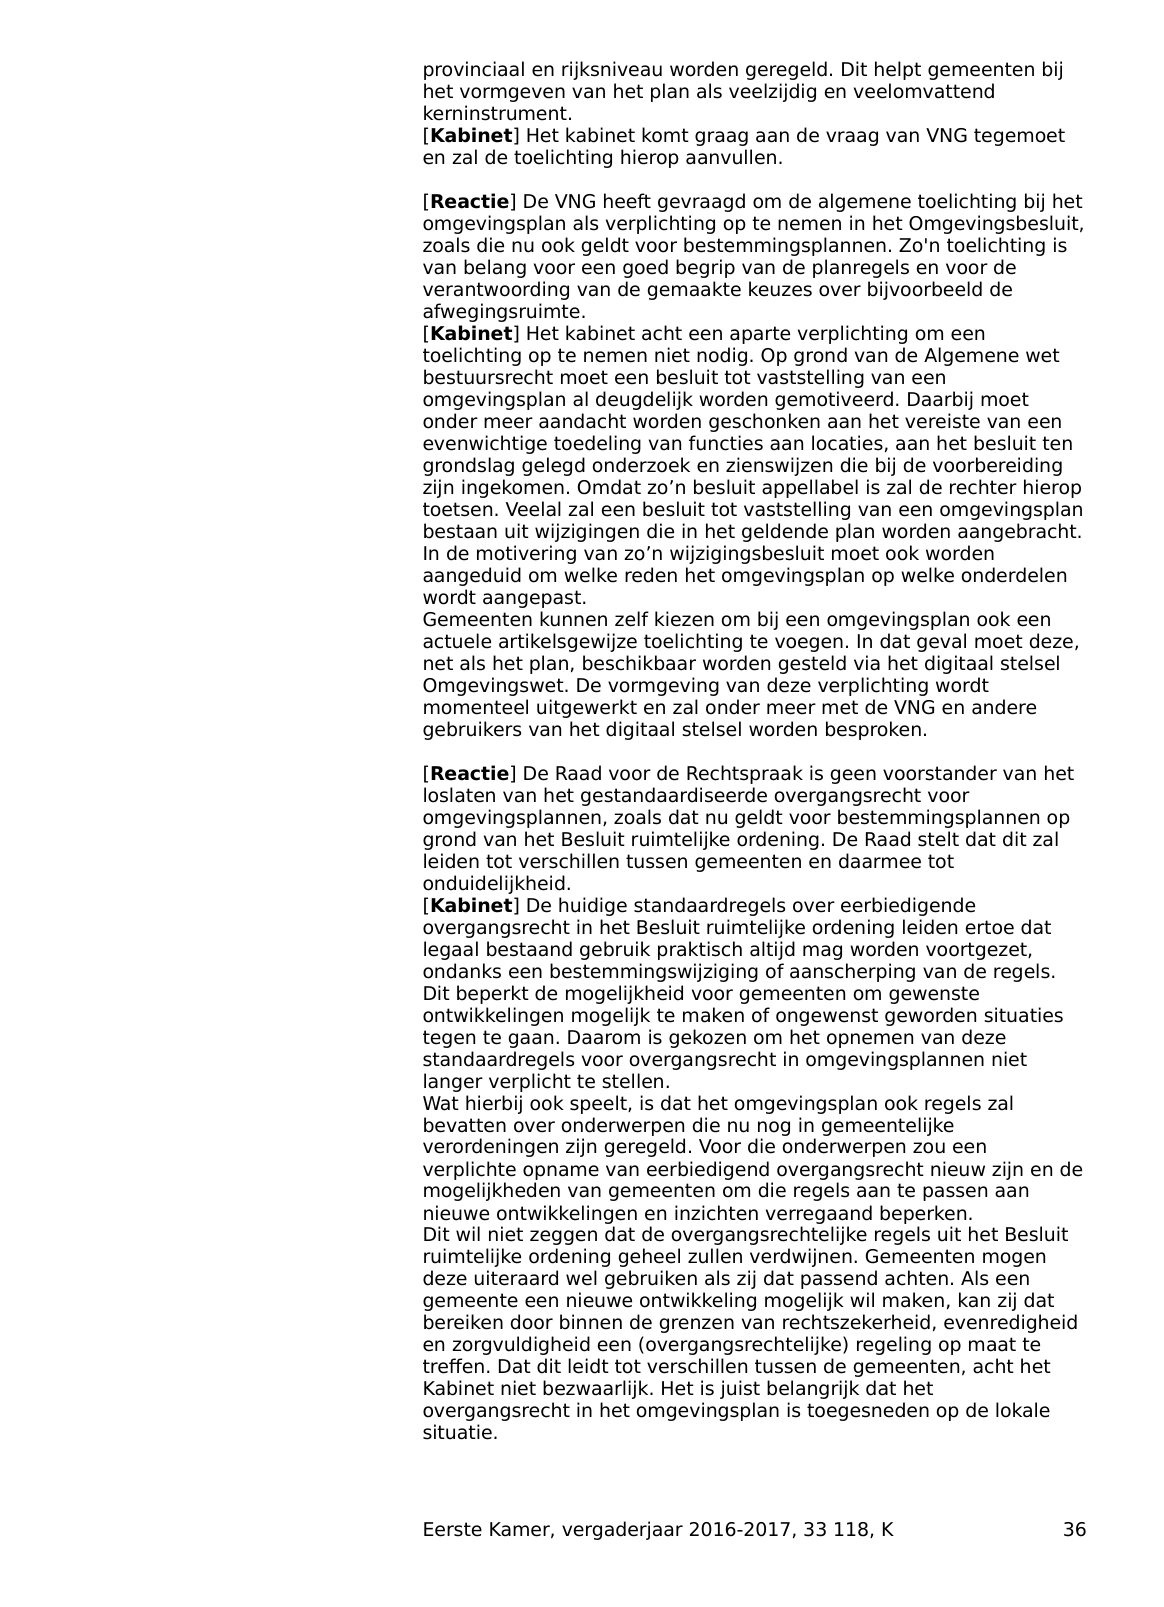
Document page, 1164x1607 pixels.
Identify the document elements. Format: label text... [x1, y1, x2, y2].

text [Kabinet] Het kabinet acht een aparte verplichting om een toelichting op te nemen niet nodig. Op grond van de Algemene wet bestuursrecht moet een besluit tot vaststelling van een omgevingsplan al deugdelijk worden gemotiveerd. Daarbij moet onder meer aandacht worden geschonken aan het vereiste van een evenwichtige toedeling van functies aan locaties, aan het besluit ten grondslag gelegd onderzoek en zienswijzen die bij de voorbereiding zijn ingekomen. Omdat zo’n besluit appellabel is zal de rechter hierop toetsen. Veelal zal een besluit tot vaststelling van een omgevingsplan bestaan uit wijzigingen die in het geldende plan worden aangebracht. In de motivering van zo’n wijzigingsbesluit moet ook worden aangeduid om welke reden het omgevingsplan op welke onderdelen wordt aangepast. [422, 323, 1087, 609]
text [Kabinet] De huidige standaardregels over eerbiedigende overgangsrecht in het Besluit ruimtelijke ordening leiden ertoe dat legaal bestaand gebruik praktisch altijd mag worden voortgezet, ondanks een bestemmingswijziging of aanscherping van de regels. Dit beperkt de mogelijkheid voor gemeenten om gewenste ontwikkelingen mogelijk te maken of ongewenst geworden situaties tegen te gaan. Daarom is gekozen om het opnemen van deze standaardregels voor overgangsrecht in omgevingsplannen niet langer verplicht te stellen. [422, 895, 1087, 1092]
text [Reactie] De VNG heeft gevraagd om de algemene toelichting bij het omgevingsplan als verplichting op te nemen in het Omgevingsbesluit, zoals die nu ook geldt voor bestemmingsplannen. Zo'n toelichting is van belang voor een goed begrip van de planregels en voor de verantwoording van de gemaakte keuzes over bijvoorbeeld de afwegingsruimte. [422, 191, 1087, 323]
text provinciaal en rijksniveau worden geregeld. Dit helpt gemeenten bij het vormgeven van het plan als veelzijdig en veelomvattend kerninstrument. [422, 59, 1087, 125]
text [Reactie] De Raad voor de Rechtspraak is geen voorstander van het loslaten van het gestandaardiseerde overgangsrecht voor omgevingsplannen, zoals dat nu geldt voor bestemmingsplannen op grond van het Besluit ruimtelijke ordening. De Raad stelt dat dit zal leiden tot verschillen tussen gemeenten en daarmee tot onduidelijkheid. [422, 763, 1087, 895]
text Dit wil niet zeggen dat de overgangsrechtelijke regels uit het Besluit ruimtelijke ordening geheel zullen verdwijnen. Gemeenten mogen deze uiteraard wel gebruiken als zij dat passend achten. Als een gemeente een nieuwe ontwikkeling mogelijk wil maken, kan zij dat bereiken door binnen de grenzen van rechtszekerheid, evenredigheid en zorgvuldigheid een (overgangsrechtelijke) regeling op maat te treffen. Dat dit leidt tot verschillen tussen de gemeenten, acht het Kabinet niet bezwaarlijk. Het is juist belangrijk dat het overgangsrecht in het omgevingsplan is toegesneden op de lokale situatie. [422, 1224, 1087, 1444]
text Gemeenten kunnen zelf kiezen om bij een omgevingsplan ook een actuele artikelsgewijze toelichting te voegen. In dat geval moet deze, net als het plan, beschikbaar worden gesteld via het digitaal stelsel Omgevingswet. De vormgeving van deze verplichting wordt momenteel uitgewerkt en zal onder meer met de VNG en andere gebruikers van het digitaal stelsel worden besproken. [422, 609, 1087, 741]
text Wat hierbij ook speelt, is dat het omgevingsplan ook regels zal bevatten over onderwerpen die nu nog in gemeentelijke verordeningen zijn geregeld. Voor die onderwerpen zou een verplichte opname van eerbiedigend overgangsrecht nieuw zijn en de mogelijkheden van gemeenten om die regels aan te passen aan nieuwe ontwikkelingen en inzichten verregaand beperken. [422, 1092, 1087, 1224]
text [Kabinet] Het kabinet komt graag aan de vraag van VNG tegemoet en zal de toelichting hierop aanvullen. [422, 125, 1087, 169]
